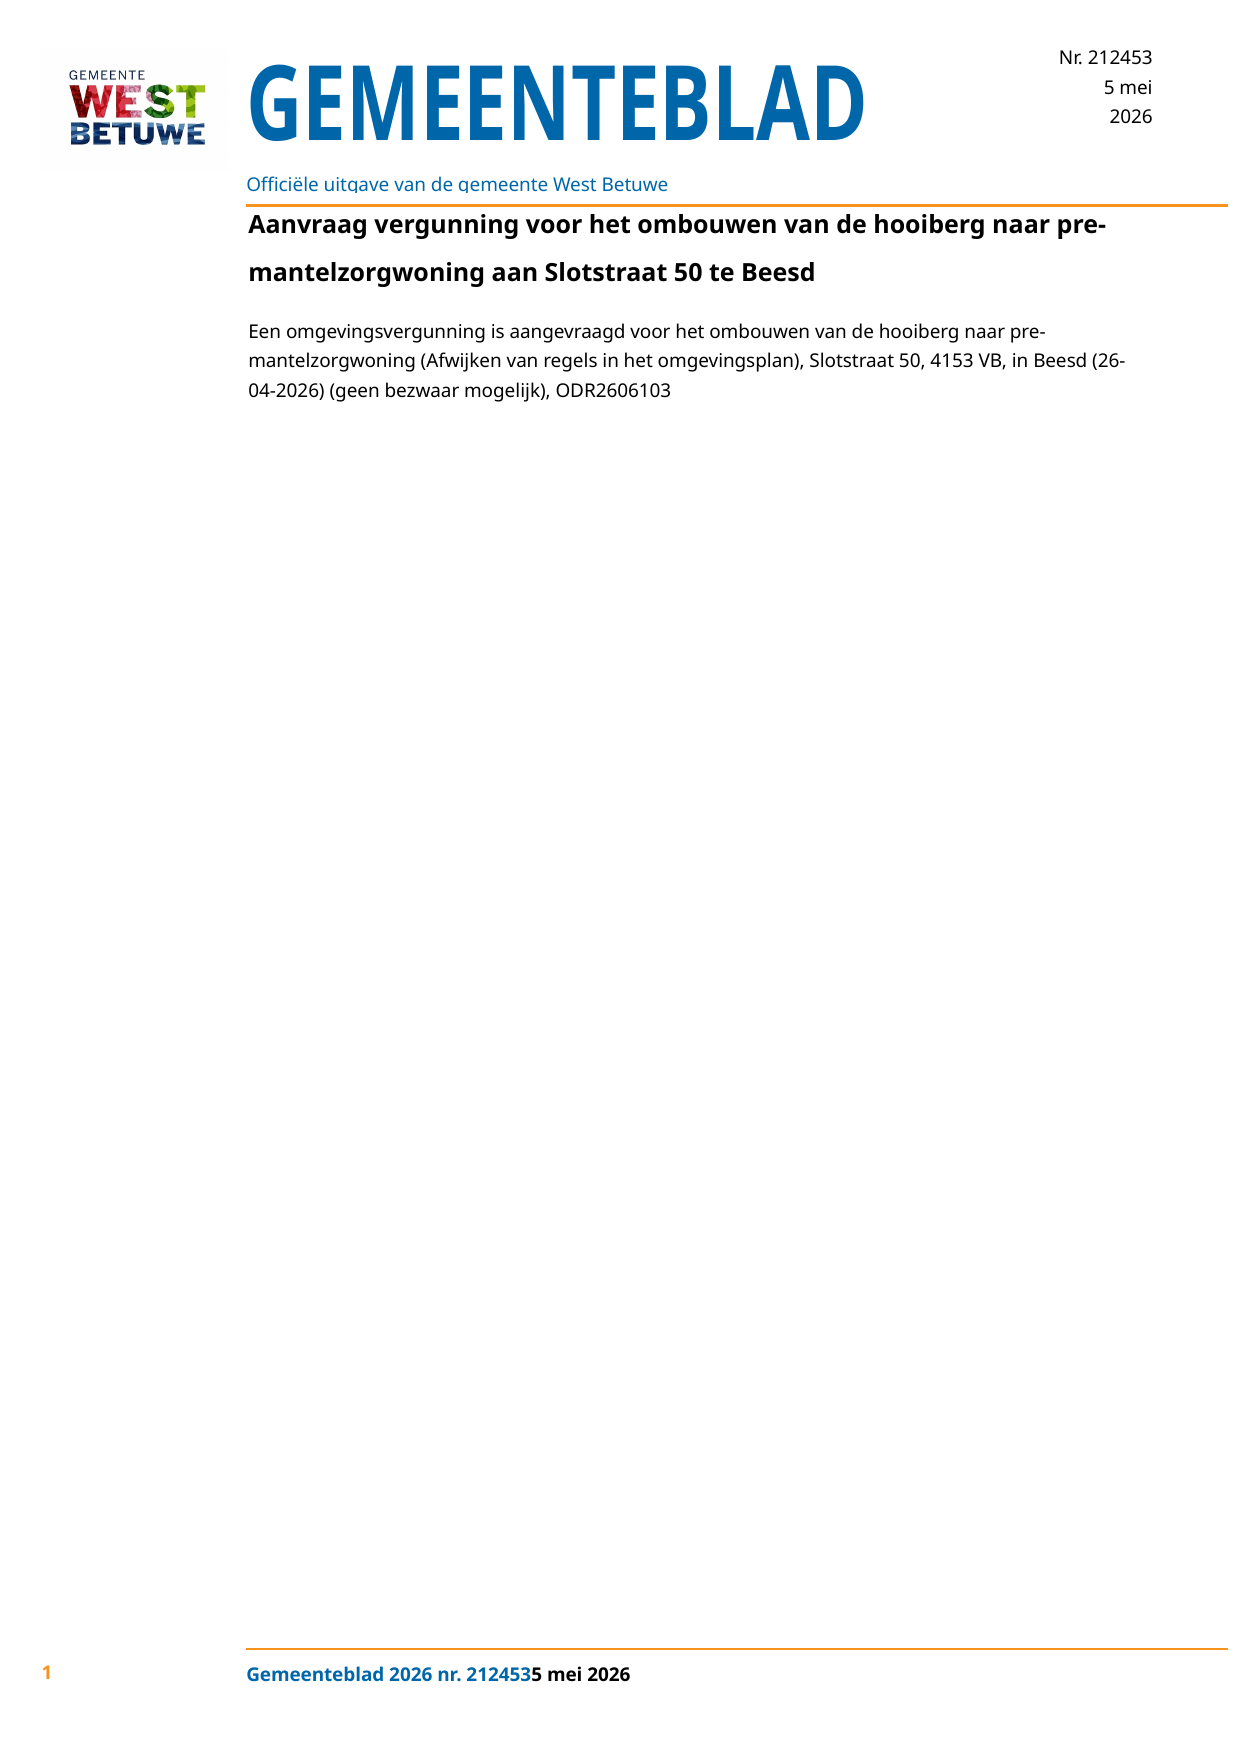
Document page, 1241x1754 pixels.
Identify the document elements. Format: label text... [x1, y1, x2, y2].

picture [41, 47, 231, 172]
text Aanvraag vergunning voor het ombouwen van de hooiberg naar pre-mantelzorgwoning aan Slotstraat 50 te Beesd [248, 207, 1152, 288]
text Een omgevingsvergunning is aangevraagd voor het ombouwen van de hooiberg naar pre-mantelzorgwoning (Afwijken van regels in het omgevingsplan), Slotstraat 50, 4153 VB, in Beesd (26-04-2026) (geen bezwaar mogelijk), ODR2606103 [248, 318, 1152, 403]
